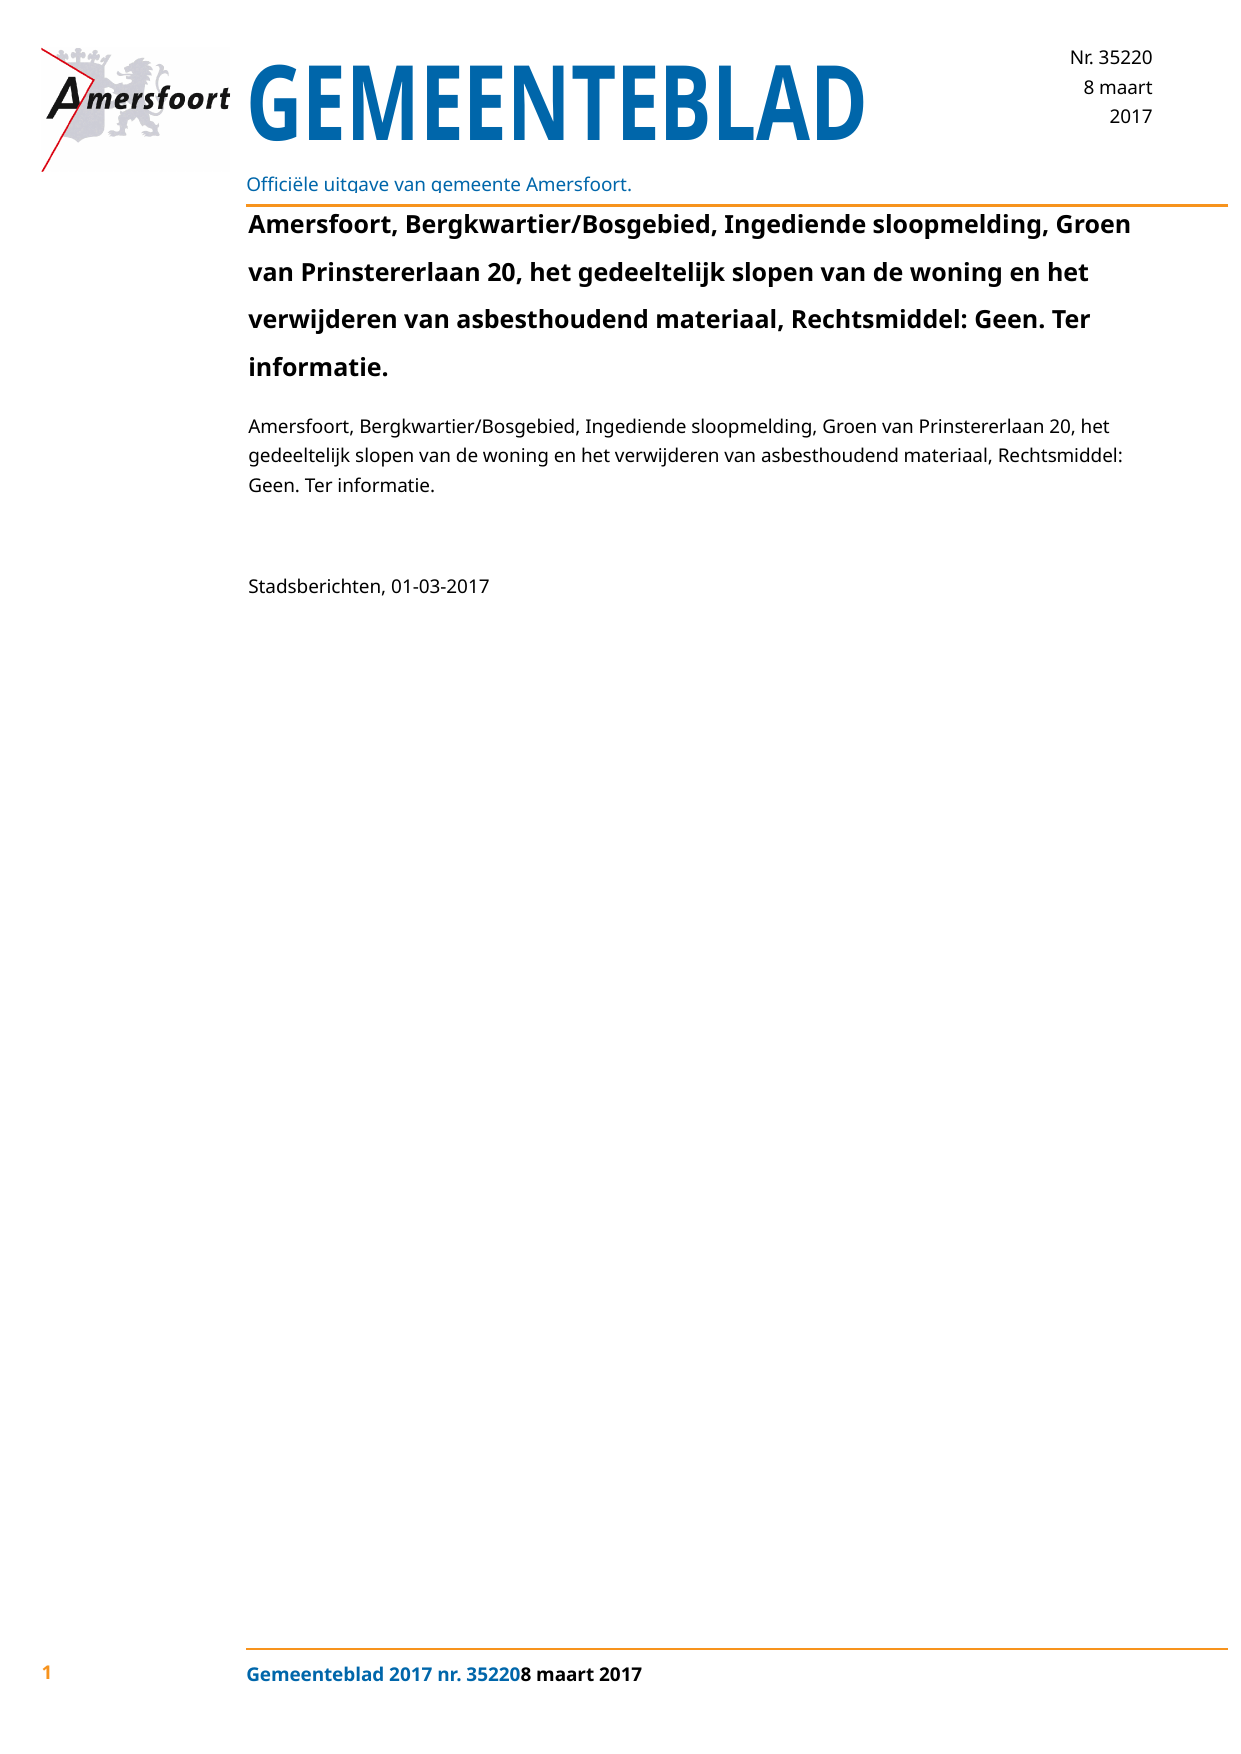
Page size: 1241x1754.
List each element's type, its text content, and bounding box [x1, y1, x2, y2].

text Stadsberichten, 01-03-2017 [248, 573, 1152, 599]
text Amersfoort, Bergkwartier/Bosgebied, Ingediende sloopmelding, Groen van Prinstererlaan 20, het gedeeltelijk slopen van de woning en het verwijderen van asbesthoudend materiaal, Rechtsmiddel: Geen. Ter informatie. [248, 207, 1152, 384]
text Amersfoort, Bergkwartier/Bosgebied, Ingediende sloopmelding, Groen van Prinstererlaan 20, het gedeeltelijk slopen van de woning en het verwijderen van asbesthoudend materiaal, Rechtsmiddel: Geen. Ter informatie. [248, 413, 1152, 498]
picture [41, 47, 231, 172]
